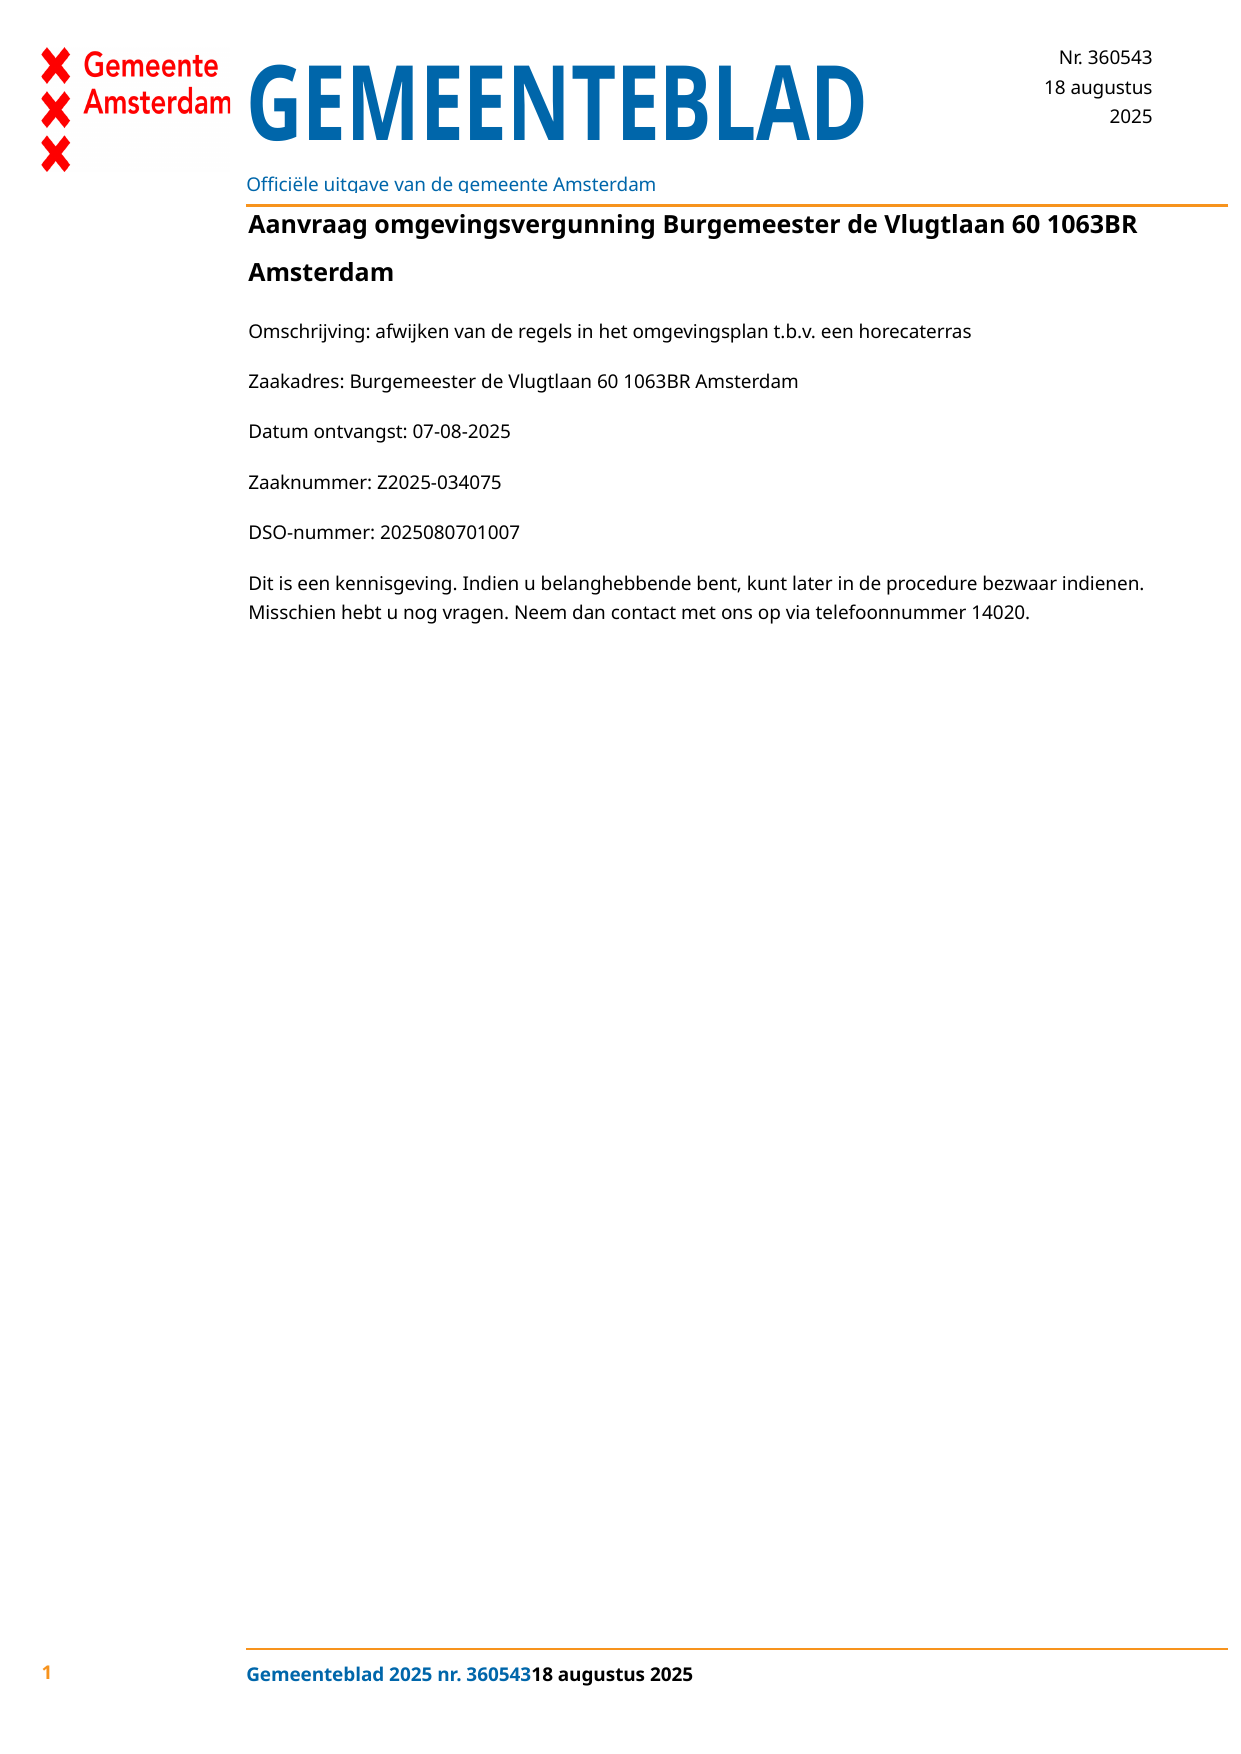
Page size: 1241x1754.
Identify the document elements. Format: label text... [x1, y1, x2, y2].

picture [41, 47, 231, 172]
text Omschrijving: afwijken van de regels in het omgevingsplan t.b.v. een horecaterras [248, 318, 1152, 344]
text Datum ontvangst: 07-08-2025 [248, 419, 1152, 444]
text DSO-nummer: 2025080701007 [248, 519, 1152, 545]
text Dit is een kennisgeving. Indien u belanghebbende bent, kunt later in de procedure bezwaar indienen. Misschien hebt u nog vragen. Neem dan contact met ons op via telefoonnummer 14020. [248, 570, 1152, 625]
text Zaaknummer: Z2025-034075 [248, 469, 1152, 495]
text Aanvraag omgevingsvergunning Burgemeester de Vlugtlaan 60 1063BR Amsterdam [248, 207, 1152, 288]
text Zaakadres: Burgemeester de Vlugtlaan 60 1063BR Amsterdam [248, 368, 1152, 394]
